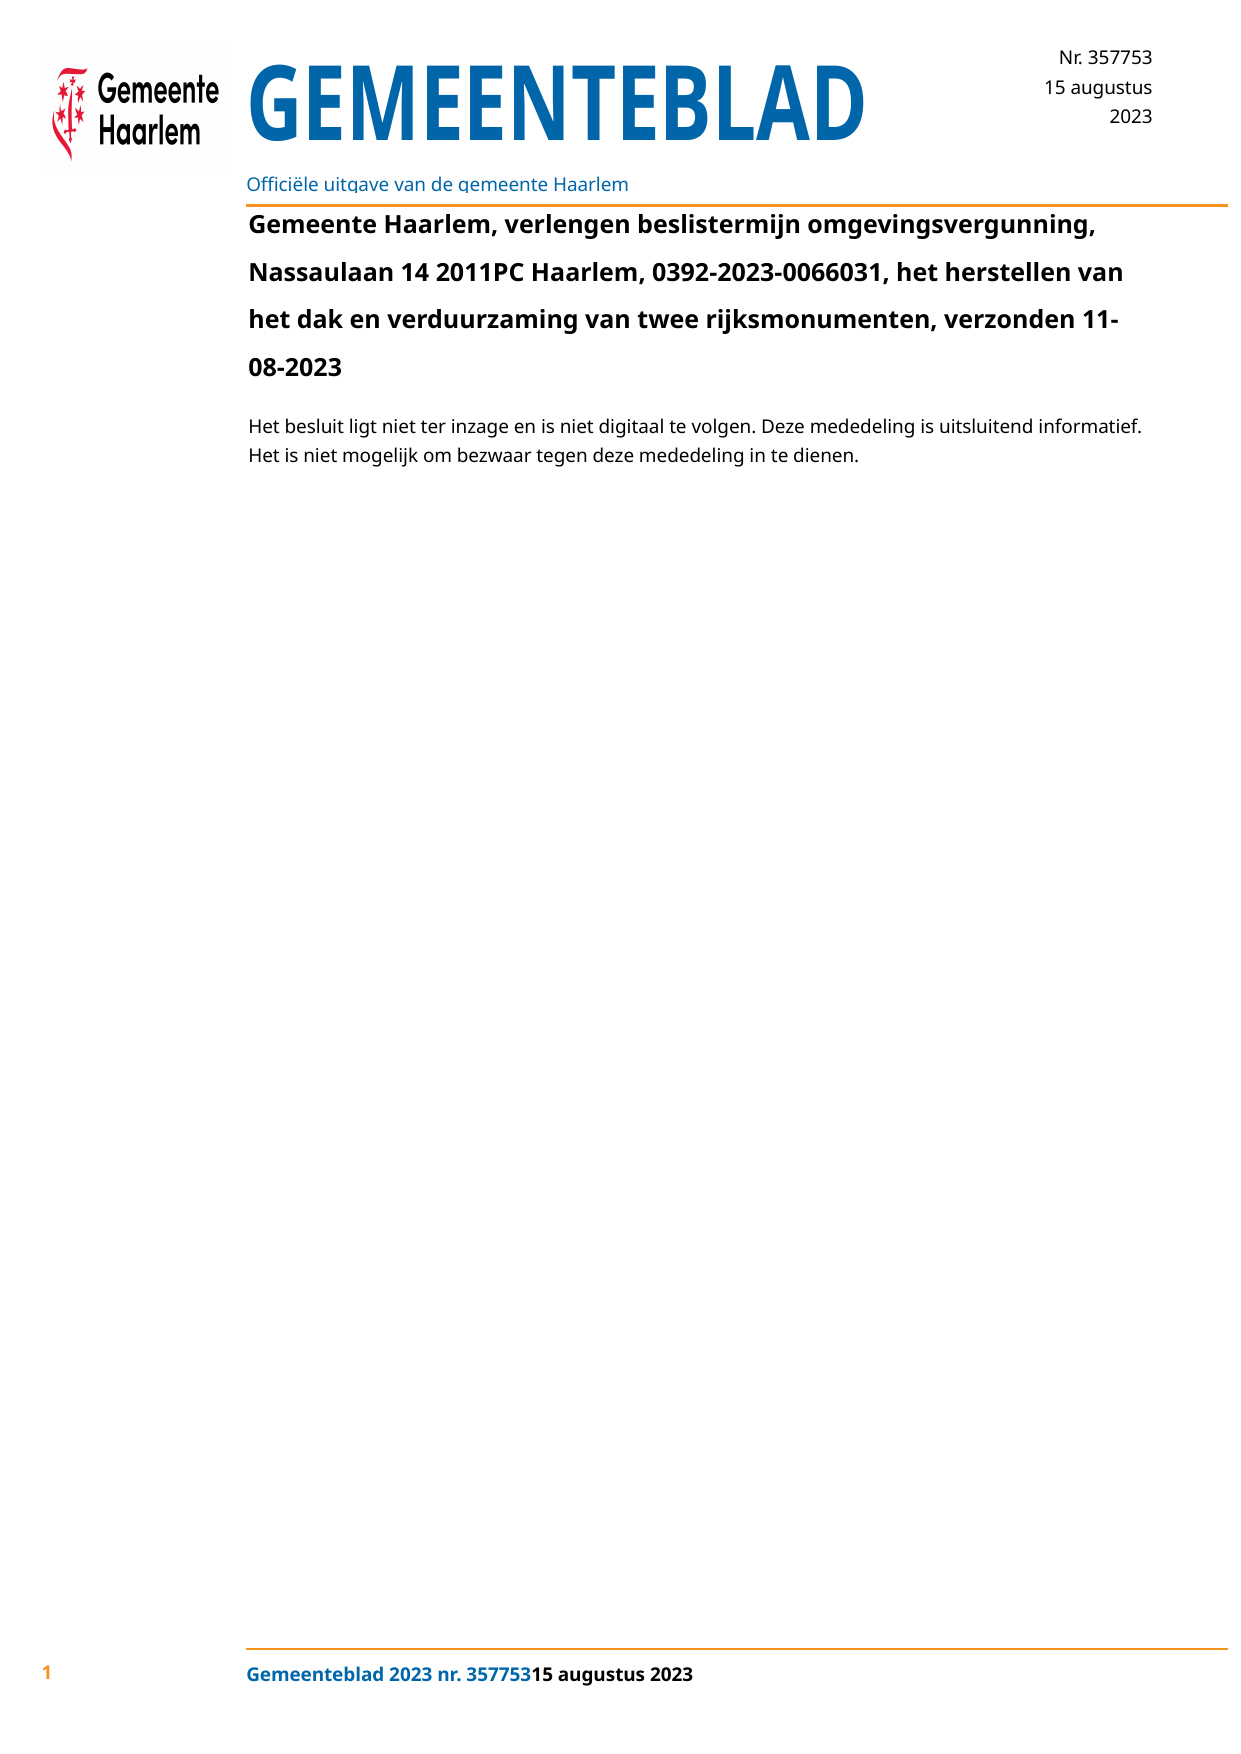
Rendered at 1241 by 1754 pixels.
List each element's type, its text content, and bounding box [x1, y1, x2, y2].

text Gemeente Haarlem, verlengen beslistermijn omgevingsvergunning, Nassaulaan 14 2011PC Haarlem, 0392-2023-0066031, het herstellen van het dak en verduurzaming van twee rijksmonumenten, verzonden 11-08-2023 [248, 207, 1152, 384]
text Het besluit ligt niet ter inzage en is niet digitaal te volgen. Deze mededeling is uitsluitend informatief. Het is niet mogelijk om bezwaar tegen deze mededeling in te dienen. [248, 413, 1152, 468]
picture [41, 47, 231, 172]
